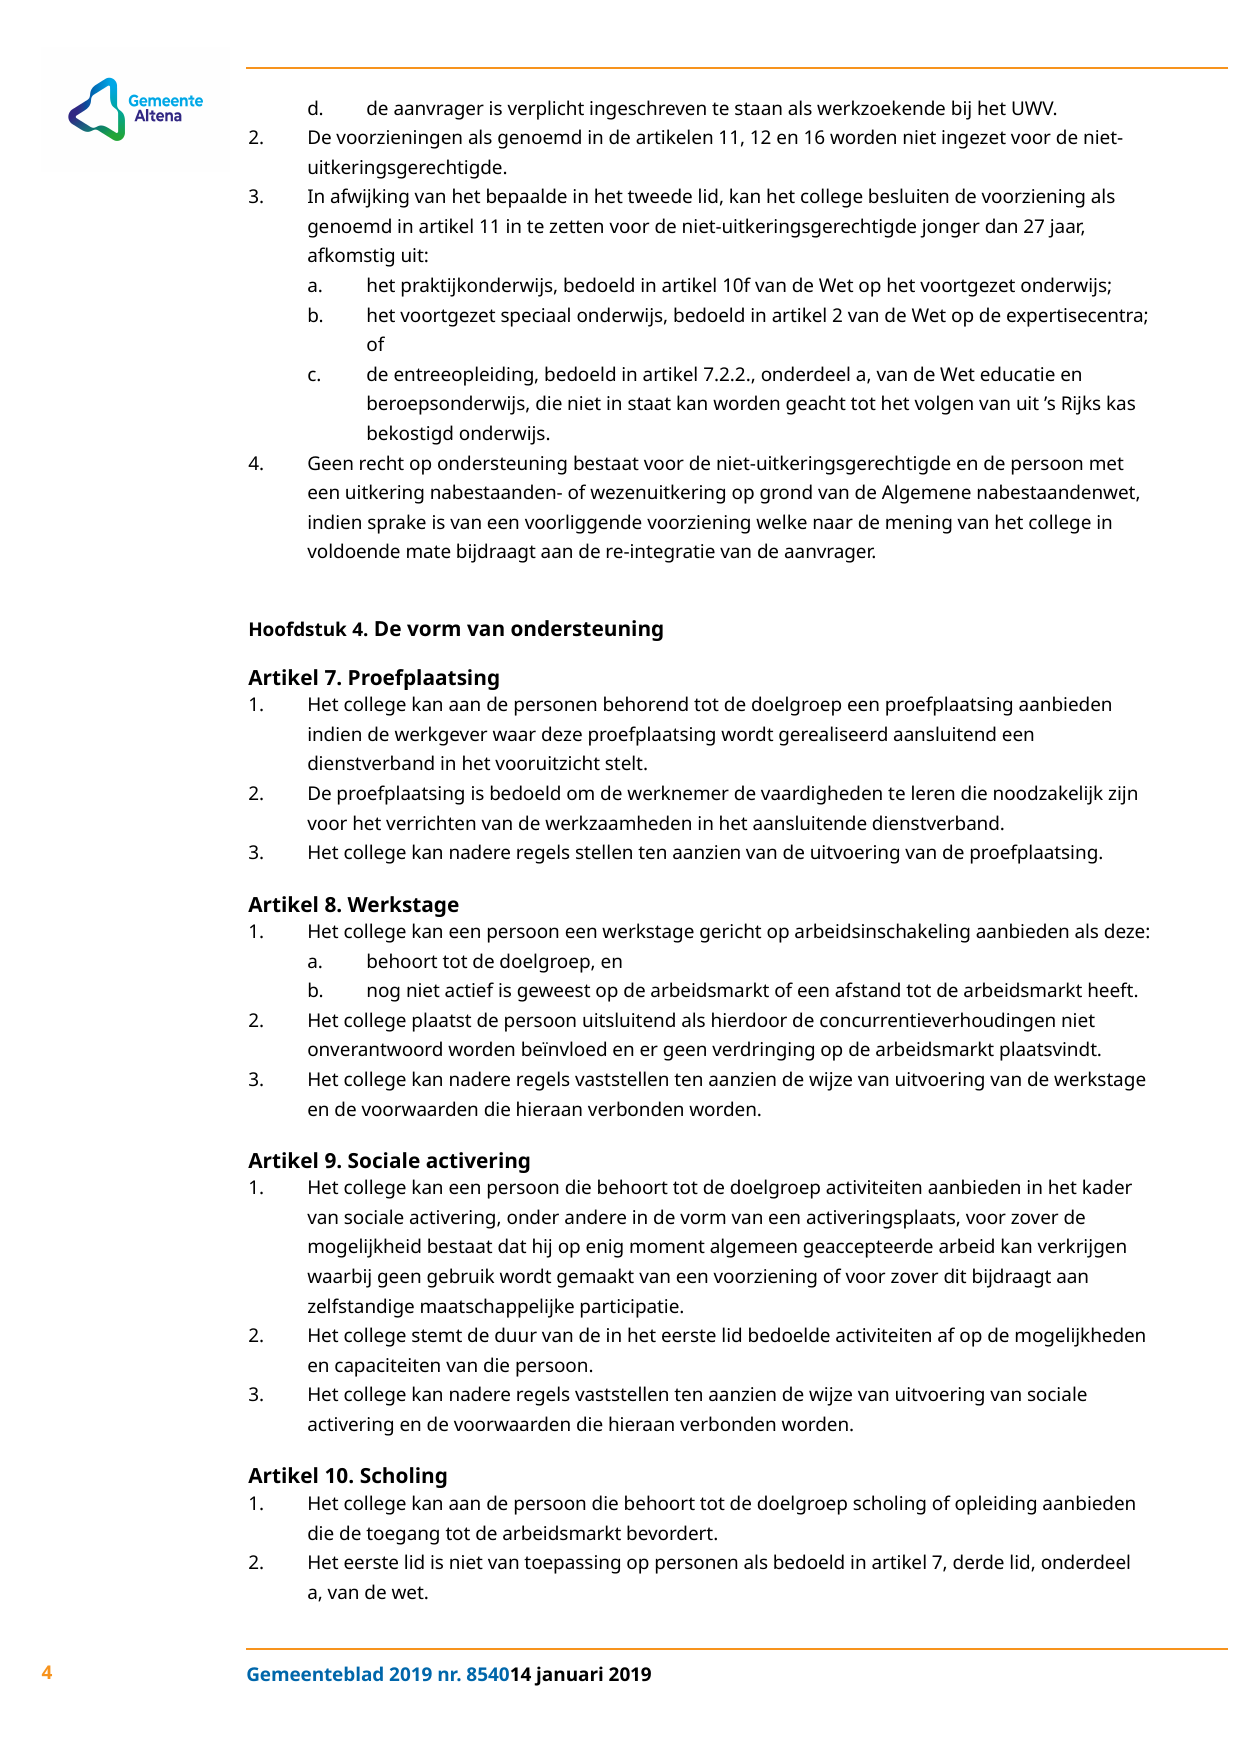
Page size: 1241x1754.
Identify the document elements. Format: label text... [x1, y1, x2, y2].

text Artikel 10. Scholing [248, 1462, 1152, 1490]
list De voorzieningen als genoemd in de artikelen 11, 12 en 16 worden niet ingezet voor de niet-uitkeringsgerechtigde. [248, 124, 1152, 180]
picture [41, 47, 231, 172]
list Het college kan nadere regels vaststellen ten aanzien de wijze van uitvoering van de werkstage en de voorwaarden die hieraan verbonden worden. [248, 1066, 1152, 1121]
list Het college plaatst de persoon uitsluitend als hierdoor de concurrentieverhoudingen niet onverantwoord worden beïnvloed en er geen verdringing op de arbeidsmarkt plaatsvindt. [248, 1007, 1152, 1062]
list De proefplaatsing is bedoeld om de werknemer de vaardigheden te leren die noodzakelijk zijn voor het verrichten van de werkzaamheden in het aansluitende dienstverband. [248, 780, 1152, 836]
text Hoofdstuk 4. De vorm van ondersteuning [248, 614, 1152, 642]
list Het eerste lid is niet van toepassing op personen als bedoeld in artikel 7, derde lid, onderdeel a, van de wet. [248, 1549, 1152, 1604]
text Artikel 7. Proefplaatsing [248, 663, 1152, 691]
list Het college kan nadere regels stellen ten aanzien van de uitvoering van de proefplaatsing. [248, 839, 1152, 865]
text Artikel 8. Werkstage [248, 890, 1152, 918]
list Geen recht op ondersteuning bestaat voor de niet-uitkeringsgerechtigde en de persoon met een uitkering nabestaanden- of wezenuitkering op grond van de Algemene nabestaandenwet, indien sprake is van een voorliggende voorziening welke naar de mening van het college in voldoende mate bijdraagt aan de re-integratie van de aanvrager. [248, 450, 1152, 564]
list het praktijkonderwijs, bedoeld in artikel 10f van de Wet op het voortgezet onderwijs; [307, 272, 1152, 298]
list Het college kan een persoon een werkstage gericht op arbeidsinschakeling aanbieden als deze: [248, 918, 1152, 944]
list Het college kan een persoon die behoort tot de doelgroep activiteiten aanbieden in het kader van sociale activering, onder andere in de vorm van een activeringsplaats, voor zover de mogelijkheid bestaat dat hij op enig moment algemeen geaccepteerde arbeid kan verkrijgen waarbij geen gebruik wordt gemaakt van een voorziening of voor zover dit bijdraagt aan zelfstandige maatschappelijke participatie. [248, 1174, 1152, 1319]
list de entreeopleiding, bedoeld in artikel 7.2.2., onderdeel a, van de Wet educatie en beroepsonderwijs, die niet in staat kan worden geacht tot het volgen van uit ’s Rijks kas bekostigd onderwijs. [307, 361, 1152, 446]
list Het college stemt de duur van de in het eerste lid bedoelde activiteiten af op de mogelijkheden en capaciteiten van die persoon. [248, 1322, 1152, 1378]
list de aanvrager is verplicht ingeschreven te staan als werkzoekende bij het UWV. [307, 95, 1152, 121]
text Artikel 9. Sociale activering [248, 1146, 1152, 1174]
list het voortgezet speciaal onderwijs, bedoeld in artikel 2 van de Wet op de expertisecentra; of [307, 302, 1152, 357]
list Het college kan aan de persoon die behoort tot de doelgroep scholing of opleiding aanbieden die de toegang tot de arbeidsmarkt bevordert. [248, 1490, 1152, 1545]
list Het college kan aan de personen behorend tot de doelgroep een proefplaatsing aanbieden indien de werkgever waar deze proefplaatsing wordt gerealiseerd aansluitend een dienstverband in het vooruitzicht stelt. [248, 691, 1152, 776]
list Het college kan nadere regels vaststellen ten aanzien de wijze van uitvoering van sociale activering en de voorwaarden die hieraan verbonden worden. [248, 1382, 1152, 1437]
list In afwijking van het bepaalde in het tweede lid, kan het college besluiten de voorziening als genoemd in artikel 11 in te zetten voor de niet-uitkeringsgerechtigde jonger dan 27 jaar, afkomstig uit: [248, 183, 1152, 268]
list nog niet actief is geweest op de arbeidsmarkt of een afstand tot de arbeidsmarkt heeft. [307, 977, 1152, 1003]
list behoort tot de doelgroep, en [307, 948, 1152, 973]
